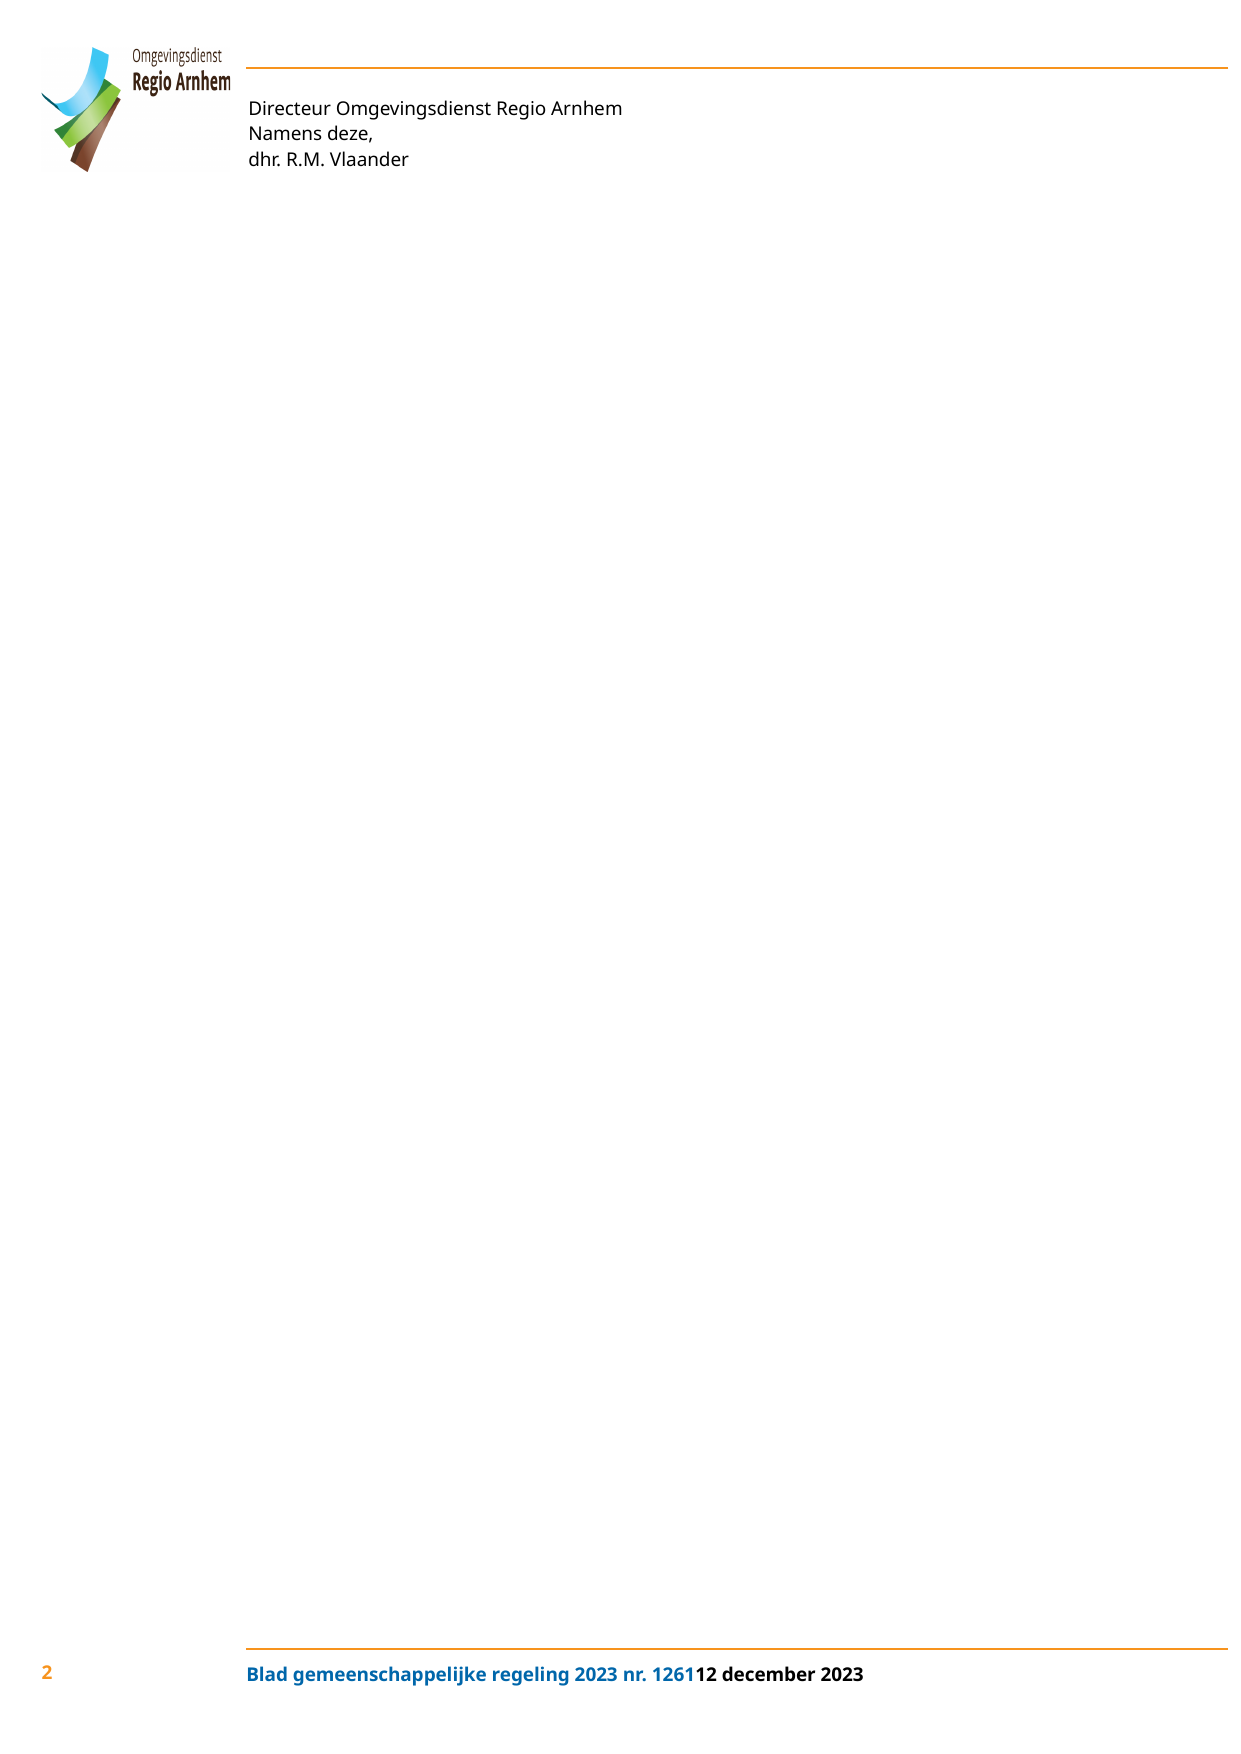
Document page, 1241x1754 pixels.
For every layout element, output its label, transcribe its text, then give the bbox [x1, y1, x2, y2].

picture [41, 47, 231, 172]
text Namens deze, [248, 121, 1152, 146]
text dhr. R.M. Vlaander [248, 146, 1152, 172]
text Directeur Omgevingsdienst Regio Arnhem [248, 95, 1152, 121]
